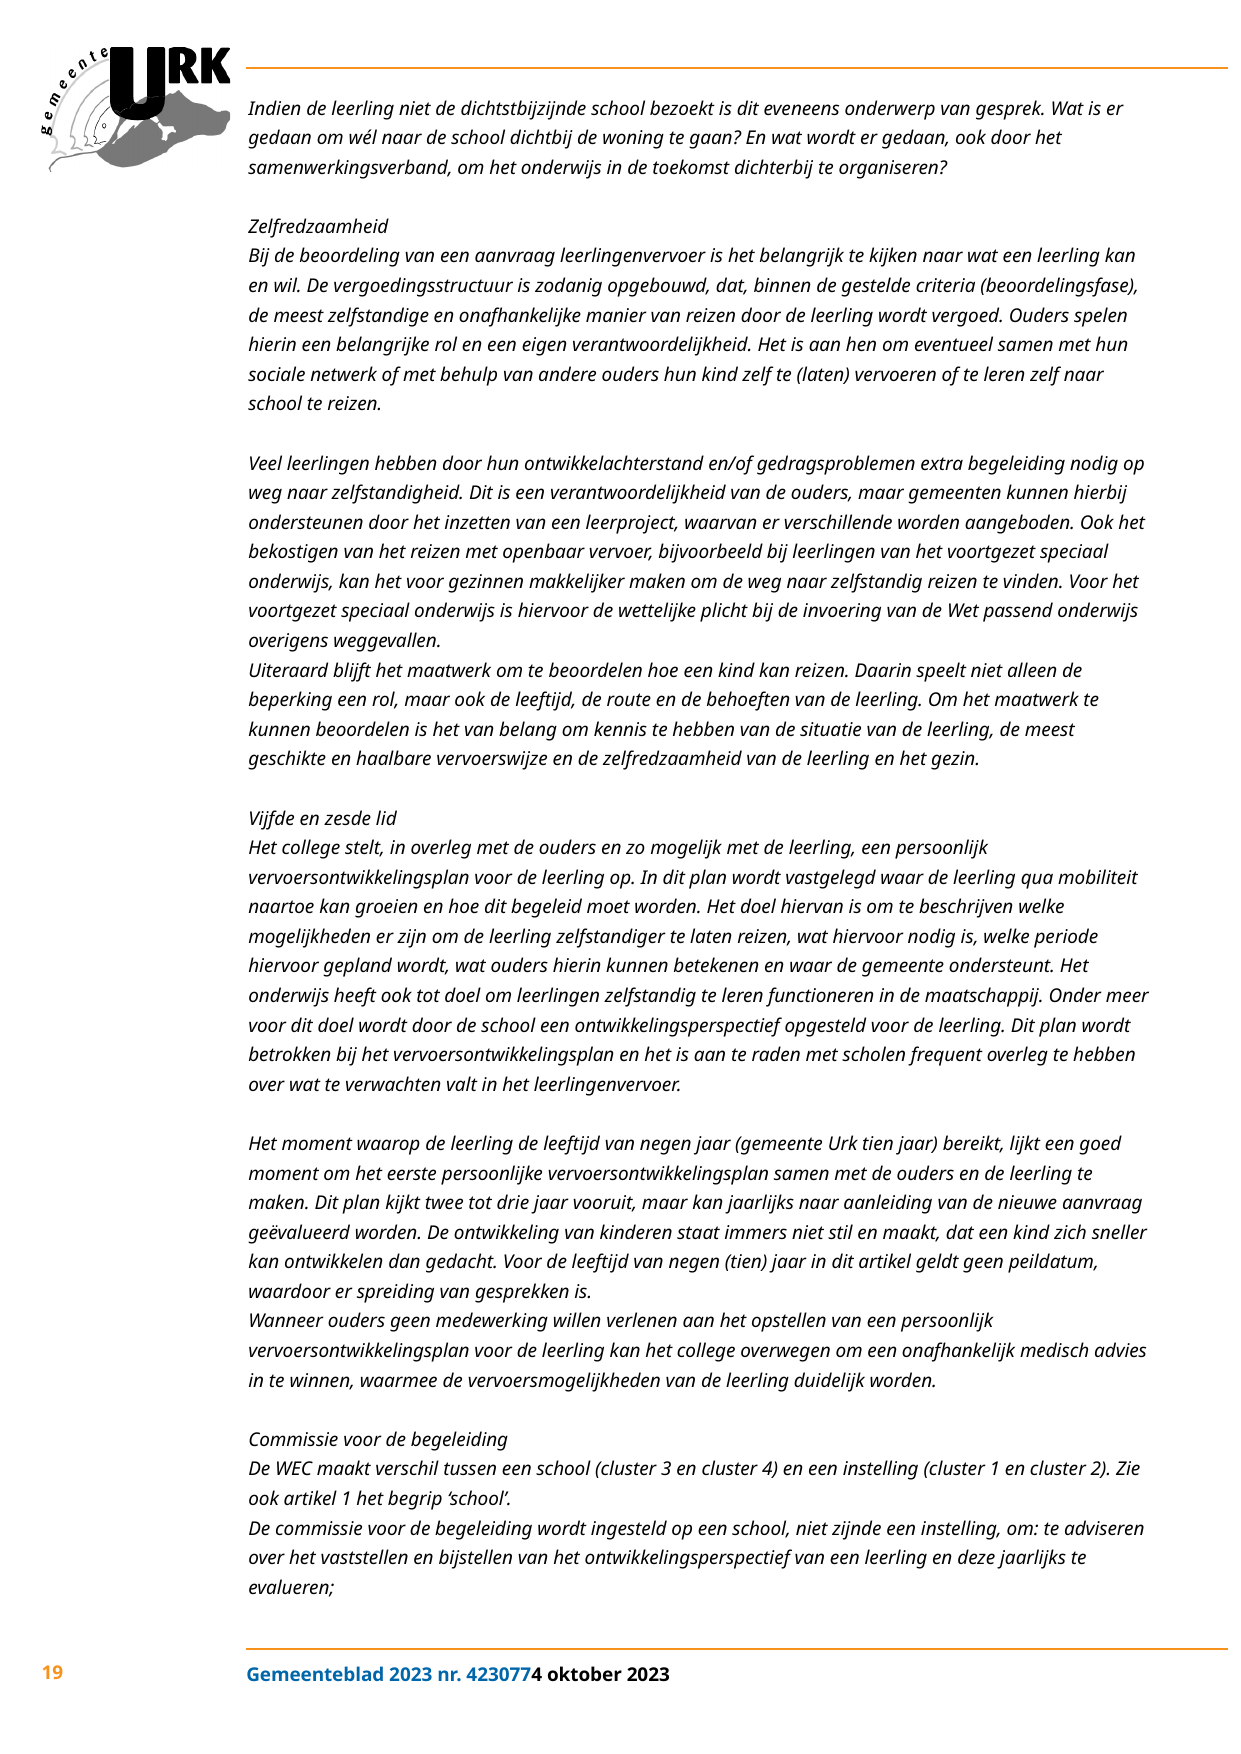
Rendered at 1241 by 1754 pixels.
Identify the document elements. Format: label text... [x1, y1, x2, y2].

text De WEC maakt verschil tussen een school (cluster 3 en cluster 4) en een instelling (cluster 1 en cluster 2). Zie ook artikel 1 het begrip ‘school’. [248, 1456, 1152, 1511]
text Zelfredzaamheid [248, 213, 1152, 239]
text Veel leerlingen hebben door hun ontwikkelachterstand en/of gedragsproblemen extra begeleiding nodig op weg naar zelfstandigheid. Dit is een verantwoordelijkheid van de ouders, maar gemeenten kunnen hierbij ondersteunen door het inzetten van een leerproject, waarvan er verschillende worden aangeboden. Ook het bekostigen van het reizen met openbaar vervoer, bijvoorbeeld bij leerlingen van het voortgezet speciaal onderwijs, kan het voor gezinnen makkelijker maken om de weg naar zelfstandig reizen te vinden. Voor het voortgezet speciaal onderwijs is hiervoor de wettelijke plicht bij de invoering van de Wet passend onderwijs overigens weggevallen. [248, 450, 1152, 653]
text Bij de beoordeling van een aanvraag leerlingenvervoer is het belangrijk te kijken naar wat een leerling kan en wil. De vergoedingsstructuur is zodanig opgebouwd, dat, binnen de gestelde criteria (beoordelingsfase), de meest zelfstandige en onafhankelijke manier van reizen door de leerling wordt vergoed. Ouders spelen hierin een belangrijke rol en een eigen verantwoordelijkheid. Het is aan hen om eventueel samen met hun sociale netwerk of met behulp van andere ouders hun kind zelf te (laten) vervoeren of te leren zelf naar school te reizen. [248, 243, 1152, 416]
text Commissie voor de begeleiding [248, 1426, 1152, 1452]
text Wanneer ouders geen medewerking willen verlenen aan het opstellen van een persoonlijk vervoersontwikkelingsplan voor de leerling kan het college overwegen om een onafhankelijk medisch advies in te winnen, waarmee de vervoersmogelijkheden van de leerling duidelijk worden. [248, 1308, 1152, 1393]
text Uiteraard blijft het maatwerk om te beoordelen hoe een kind kan reizen. Daarin speelt niet alleen de beperking een rol, maar ook de leeftijd, de route en de behoeften van de leerling. Om het maatwerk te kunnen beoordelen is het van belang om kennis te hebben van de situatie van de leerling, de meest geschikte en haalbare vervoerswijze en de zelfredzaamheid van de leerling en het gezin. [248, 657, 1152, 771]
text Het moment waarop de leerling de leeftijd van negen jaar (gemeente Urk tien jaar) bereikt, lijkt een goed moment om het eerste persoonlijke vervoersontwikkelingsplan samen met de ouders en de leerling te maken. Dit plan kijkt twee tot drie jaar vooruit, maar kan jaarlijks naar aanleiding van de nieuwe aanvraag geëvalueerd worden. De ontwikkeling van kinderen staat immers niet stil en maakt, dat een kind zich sneller kan ontwikkelen dan gedacht. Voor de leeftijd van negen (tien) jaar in dit artikel geldt geen peildatum, waardoor er spreiding van gesprekken is. [248, 1130, 1152, 1304]
text De commissie voor de begeleiding wordt ingesteld op een school, niet zijnde een instelling, om: te adviseren over het vaststellen en bijstellen van het ontwikkelingsperspectief van een leerling en deze jaarlijks te evalueren; [248, 1515, 1152, 1600]
picture [41, 47, 231, 172]
text Indien de leerling niet de dichtstbijzijnde school bezoekt is dit eveneens onderwerp van gesprek. Wat is er gedaan om wél naar de school dichtbij de woning te gaan? En wat wordt er gedaan, ook door het samenwerkingsverband, om het onderwijs in de toekomst dichterbij te organiseren? [248, 95, 1152, 180]
text Vijfde en zesde lid [248, 805, 1152, 831]
text Het college stelt, in overleg met de ouders en zo mogelijk met de leerling, een persoonlijk vervoersontwikkelingsplan voor de leerling op. In dit plan wordt vastgelegd waar de leerling qua mobiliteit naartoe kan groeien en hoe dit begeleid moet worden. Het doel hiervan is om te beschrijven welke mogelijkheden er zijn om de leerling zelfstandiger te laten reizen, wat hiervoor nodig is, welke periode hiervoor gepland wordt, wat ouders hierin kunnen betekenen en waar de gemeente ondersteunt. Het onderwijs heeft ook tot doel om leerlingen zelfstandig te leren functioneren in de maatschappij. Onder meer voor dit doel wordt door de school een ontwikkelingsperspectief opgesteld voor de leerling. Dit plan wordt betrokken bij het vervoersontwikkelingsplan en het is aan te raden met scholen frequent overleg te hebben over wat te verwachten valt in het leerlingenvervoer. [248, 834, 1152, 1097]
